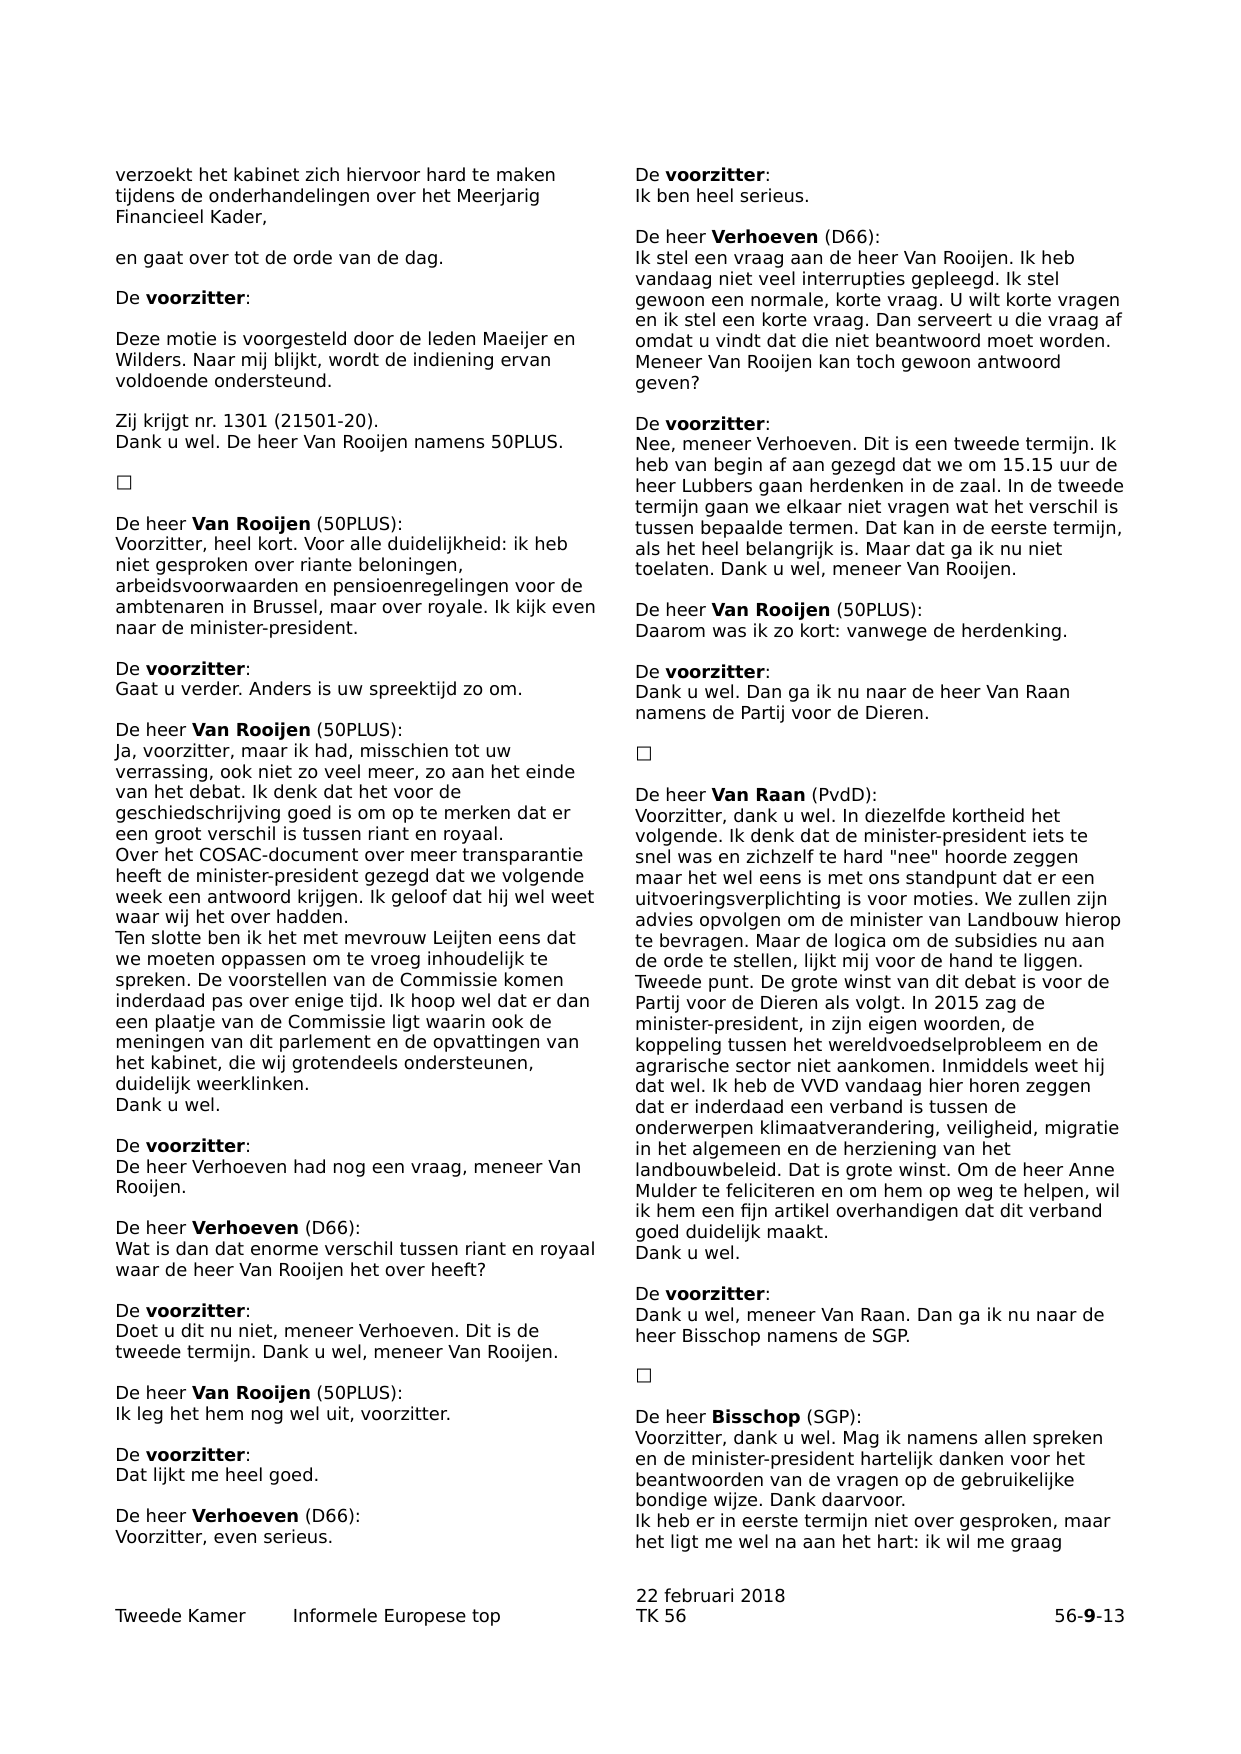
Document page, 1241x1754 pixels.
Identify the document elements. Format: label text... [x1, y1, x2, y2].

text Dat lijkt me heel goed. [115, 1465, 605, 1486]
text Ja, voorzitter, maar ik had, misschien tot uw verrassing, ook niet zo veel meer, zo aan het einde van het debat. Ik denk dat het voor de geschiedschrijving goed is om op te merken dat er een groot verschil is tussen riant en royaal. [115, 741, 605, 845]
text De heer Van Rooijen (50PLUS): [115, 720, 605, 741]
text Gaat u verder. Anders is uw spreektijd zo om. [115, 679, 605, 700]
text en gaat over tot de orde van de dag. [115, 247, 605, 268]
text De heer Van Rooijen (50PLUS): [115, 513, 605, 534]
text De voorzitter: [635, 662, 1125, 682]
text De heer Verhoeven (D66): [115, 1218, 605, 1239]
text De voorzitter: [635, 1284, 1125, 1304]
text De heer Verhoeven (D66): [635, 227, 1125, 248]
text Daarom was ik zo kort: vanwege de herdenking. [635, 621, 1125, 642]
text Voorzitter, dank u wel. Mag ik namens allen spreken en de minister-president hartelijk danken voor het beantwoorden van de vragen op de gebruikelijke bondige wijze. Dank daarvoor. [635, 1428, 1125, 1511]
text ⬜ [635, 1366, 1125, 1387]
text De heer Bisschop (SGP): [635, 1407, 1125, 1428]
text Tweede punt. De grote winst van dit debat is voor de Partij voor de Dieren als volgt. In 2015 zag de minister-president, in zijn eigen woorden, de koppeling tussen het wereldvoedselprobleem en de agrarische sector niet aankomen. Inmiddels weet hij dat wel. Ik heb de VVD vandaag hier horen zeggen dat er inderdaad een verband is tussen de onderwerpen klimaatverandering, veiligheid, migratie in het algemeen en de herziening van het landbouwbeleid. Dat is grote winst. Om de heer Anne Mulder te feliciteren en om hem op weg te helpen, wil ik hem een fijn artikel overhandigen dat dit verband goed duidelijk maakt. [635, 972, 1125, 1243]
text Dank u wel. [115, 1095, 605, 1116]
text De heer Van Rooijen (50PLUS): [115, 1383, 605, 1403]
text De voorzitter: [115, 1300, 605, 1321]
text De voorzitter: [635, 165, 1125, 186]
text Voorzitter, dank u wel. In diezelfde kortheid het volgende. Ik denk dat de minister-president iets te snel was en zichzelf te hard "nee" hoorde zeggen maar het wel eens is met ons standpunt dat er een uitvoeringsverplichting is voor moties. We zullen zijn advies opvolgen om de minister van Landbouw hierop te bevragen. Maar de logica om de subsidies nu aan de orde te stellen, lijkt mij voor de hand te liggen. [635, 805, 1125, 972]
text Dank u wel. De heer Van Rooijen namens 50PLUS. [115, 432, 605, 453]
text Zij krijgt nr. 1301 (21501-20). [115, 411, 605, 432]
text De voorzitter: [115, 1136, 605, 1156]
text De voorzitter: [115, 658, 605, 679]
text De heer Van Rooijen (50PLUS): [635, 600, 1125, 621]
text Deze motie is voorgesteld door de leden Maeijer en Wilders. Naar mij blijkt, wordt de indiening ervan voldoende ondersteund. [115, 329, 605, 391]
text Ik stel een vraag aan de heer Van Rooijen. Ik heb vandaag niet veel interrupties gepleegd. Ik stel gewoon een normale, korte vraag. U wilt korte vragen en ik stel een korte vraag. Dan serveert u die vraag af omdat u vindt dat die niet beantwoord moet worden. Meneer Van Rooijen kan toch gewoon antwoord geven? [635, 248, 1125, 393]
text Wat is dan dat enorme verschil tussen riant en royaal waar de heer Van Rooijen het over heeft? [115, 1239, 605, 1280]
text De heer Verhoeven (D66): [115, 1506, 605, 1527]
text Ik ben heel serieus. [635, 186, 1125, 207]
text ⬜ [115, 473, 605, 493]
text Dank u wel. [635, 1243, 1125, 1264]
text Over het COSAC-document over meer transparantie heeft de minister-president gezegd dat we volgende week een antwoord krijgen. Ik geloof dat hij wel weet waar wij het over hadden. [115, 845, 605, 928]
text Dank u wel, meneer Van Raan. Dan ga ik nu naar de heer Bisschop namens de SGP. [635, 1304, 1125, 1346]
text Doet u dit nu niet, meneer Verhoeven. Dit is de tweede termijn. Dank u wel, meneer Van Rooijen. [115, 1321, 605, 1363]
text verzoekt het kabinet zich hiervoor hard te maken tijdens de onderhandelingen over het Meerjarig Financieel Kader, [115, 165, 605, 227]
text Ten slotte ben ik het met mevrouw Leijten eens dat we moeten oppassen om te vroeg inhoudelijk te spreken. De voorstellen van de Commissie komen inderdaad pas over enige tijd. Ik hoop wel dat er dan een plaatje van de Commissie ligt waarin ook de meningen van dit parlement en de opvattingen van het kabinet, die wij grotendeels ondersteunen, duidelijk weerklinken. [115, 928, 605, 1095]
text Nee, meneer Verhoeven. Dit is een tweede termijn. Ik heb van begin af aan gezegd dat we om 15.15 uur de heer Lubbers gaan herdenken in de zaal. In de tweede termijn gaan we elkaar niet vragen wat het verschil is tussen bepaalde termen. Dat kan in de eerste termijn, als het heel belangrijk is. Maar dat ga ik nu niet toelaten. Dank u wel, meneer Van Rooijen. [635, 434, 1125, 580]
text Voorzitter, heel kort. Voor alle duidelijkheid: ik heb niet gesproken over riante beloningen, arbeidsvoorwaarden en pensioenregelingen voor de ambtenaren in Brussel, maar over royale. Ik kijk even naar de minister-president. [115, 534, 605, 638]
text De voorzitter: [115, 1444, 605, 1465]
text ⬜ [635, 744, 1125, 765]
text Ik heb er in eerste termijn niet over gesproken, maar het ligt me wel na aan het hart: ik wil me graag [635, 1511, 1125, 1553]
text De heer Van Raan (PvdD): [635, 785, 1125, 805]
text Ik leg het hem nog wel uit, voorzitter. [115, 1403, 605, 1424]
text De heer Verhoeven had nog een vraag, meneer Van Rooijen. [115, 1156, 605, 1198]
text De voorzitter: [635, 413, 1125, 434]
text Dank u wel. Dan ga ik nu naar de heer Van Raan namens de Partij voor de Dieren. [635, 682, 1125, 724]
text Voorzitter, even serieus. [115, 1527, 605, 1547]
text De voorzitter: [115, 288, 605, 309]
